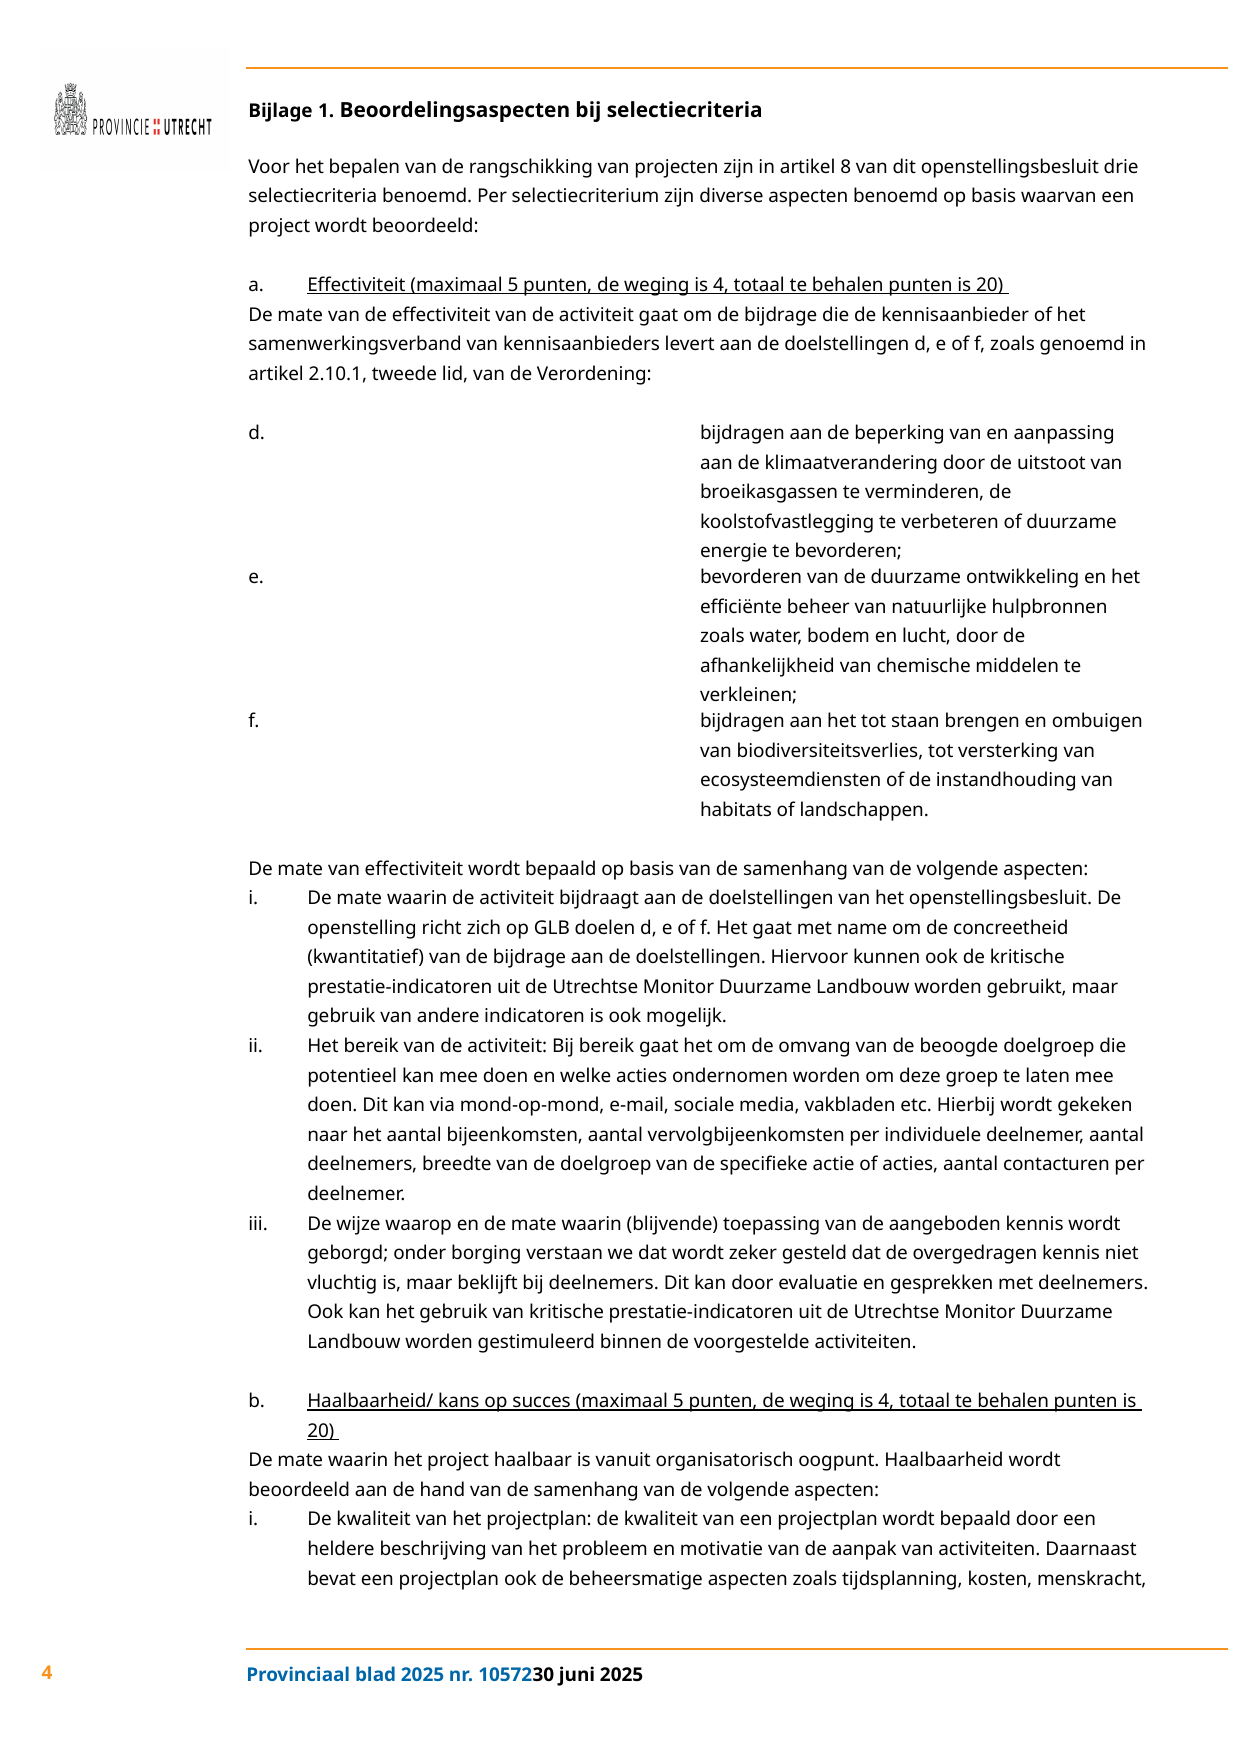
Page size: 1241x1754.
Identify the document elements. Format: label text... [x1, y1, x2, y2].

text De mate waarin het project haalbaar is vanuit organisatorisch oogpunt. Haalbaarheid wordt beoordeeld aan de hand van de samenhang van de volgende aspecten: [248, 1446, 1152, 1502]
table_cell e. [248, 563, 700, 707]
picture [41, 47, 231, 172]
text Bijlage 1. Beoordelingsaspecten bij selectiecriteria [248, 95, 1152, 123]
table_cell bevorderen van de duurzame ontwikkeling en het efficiënte beheer van natuurlijke hulpbronnen zoals water, bodem en lucht, door de afhankelijkheid van chemische middelen te verkleinen; [700, 563, 1152, 707]
table_cell f. [248, 708, 700, 822]
list De mate waarin de activiteit bijdraagt aan de doelstellingen van het openstellingsbesluit. De openstelling richt zich op GLB doelen d, e of f. Het gaat met name om de concreetheid (kwantitatief) van de bijdrage aan de doelstellingen. Hiervoor kunnen ook de kritische prestatie-indicatoren uit de Utrechtse Monitor Duurzame Landbouw worden gebruikt, maar gebruik van andere indicatoren is ook mogelijk. [248, 884, 1152, 1028]
list Effectiviteit (maximaal 5 punten, de weging is 4, totaal te behalen punten is 20) [248, 271, 1152, 297]
table_header d. [248, 419, 700, 563]
list De kwaliteit van het projectplan: de kwaliteit van een projectplan wordt bepaald door een heldere beschrijving van het probleem en motivatie van de aanpak van activiteiten. Daarnaast bevat een projectplan ook de beheersmatige aspecten zoals tijdsplanning, kosten, menskracht, [248, 1506, 1152, 1590]
table_header bijdragen aan de beperking van en aanpassing aan de klimaatverandering door de uitstoot van broeikasgassen te verminderen, de koolstofvastlegging te verbeteren of duurzame energie te bevorderen; [700, 419, 1152, 563]
list Haalbaarheid/ kans op succes (maximaal 5 punten, de weging is 4, totaal te behalen punten is 20) [248, 1387, 1152, 1442]
text De mate van de effectiviteit van de activiteit gaat om de bijdrage die de kennisaanbieder of het samenwerkingsverband van kennisaanbieders levert aan de doelstellingen d, e of f, zoals genoemd in artikel 2.10.1, tweede lid, van de Verordening: [248, 301, 1152, 386]
table_cell bijdragen aan het tot staan brengen en ombuigen van biodiversiteitsverlies, tot versterking van ecosysteemdiensten of de instandhouding van habitats of landschappen. [700, 708, 1152, 822]
text De mate van effectiviteit wordt bepaald op basis van de samenhang van de volgende aspecten: [248, 855, 1152, 880]
list Het bereik van de activiteit: Bij bereik gaat het om de omvang van de beoogde doelgroep die potentieel kan mee doen en welke acties ondernomen worden om deze groep te laten mee doen. Dit kan via mond-op-mond, e-mail, sociale media, vakbladen etc. Hierbij wordt gekeken naar het aantal bijeenkomsten, aantal vervolgbijeenkomsten per individuele deelnemer, aantal deelnemers, breedte van de doelgroep van de specifieke actie of acties, aantal contacturen per deelnemer. [248, 1032, 1152, 1206]
list De wijze waarop en de mate waarin (blijvende) toepassing van de aangeboden kennis wordt geborgd; onder borging verstaan we dat wordt zeker gesteld dat de overgedragen kennis niet vluchtig is, maar beklijft bij deelnemers. Dit kan door evaluatie en gesprekken met deelnemers. Ook kan het gebruik van kritische prestatie-indicatoren uit de Utrechtse Monitor Duurzame Landbouw worden gestimuleerd binnen de voorgestelde activiteiten. [248, 1210, 1152, 1354]
text Voor het bepalen van de rangschikking van projecten zijn in artikel 8 van dit openstellingsbesluit drie selectiecriteria benoemd. Per selectiecriterium zijn diverse aspecten benoemd op basis waarvan een project wordt beoordeeld: [248, 153, 1152, 238]
